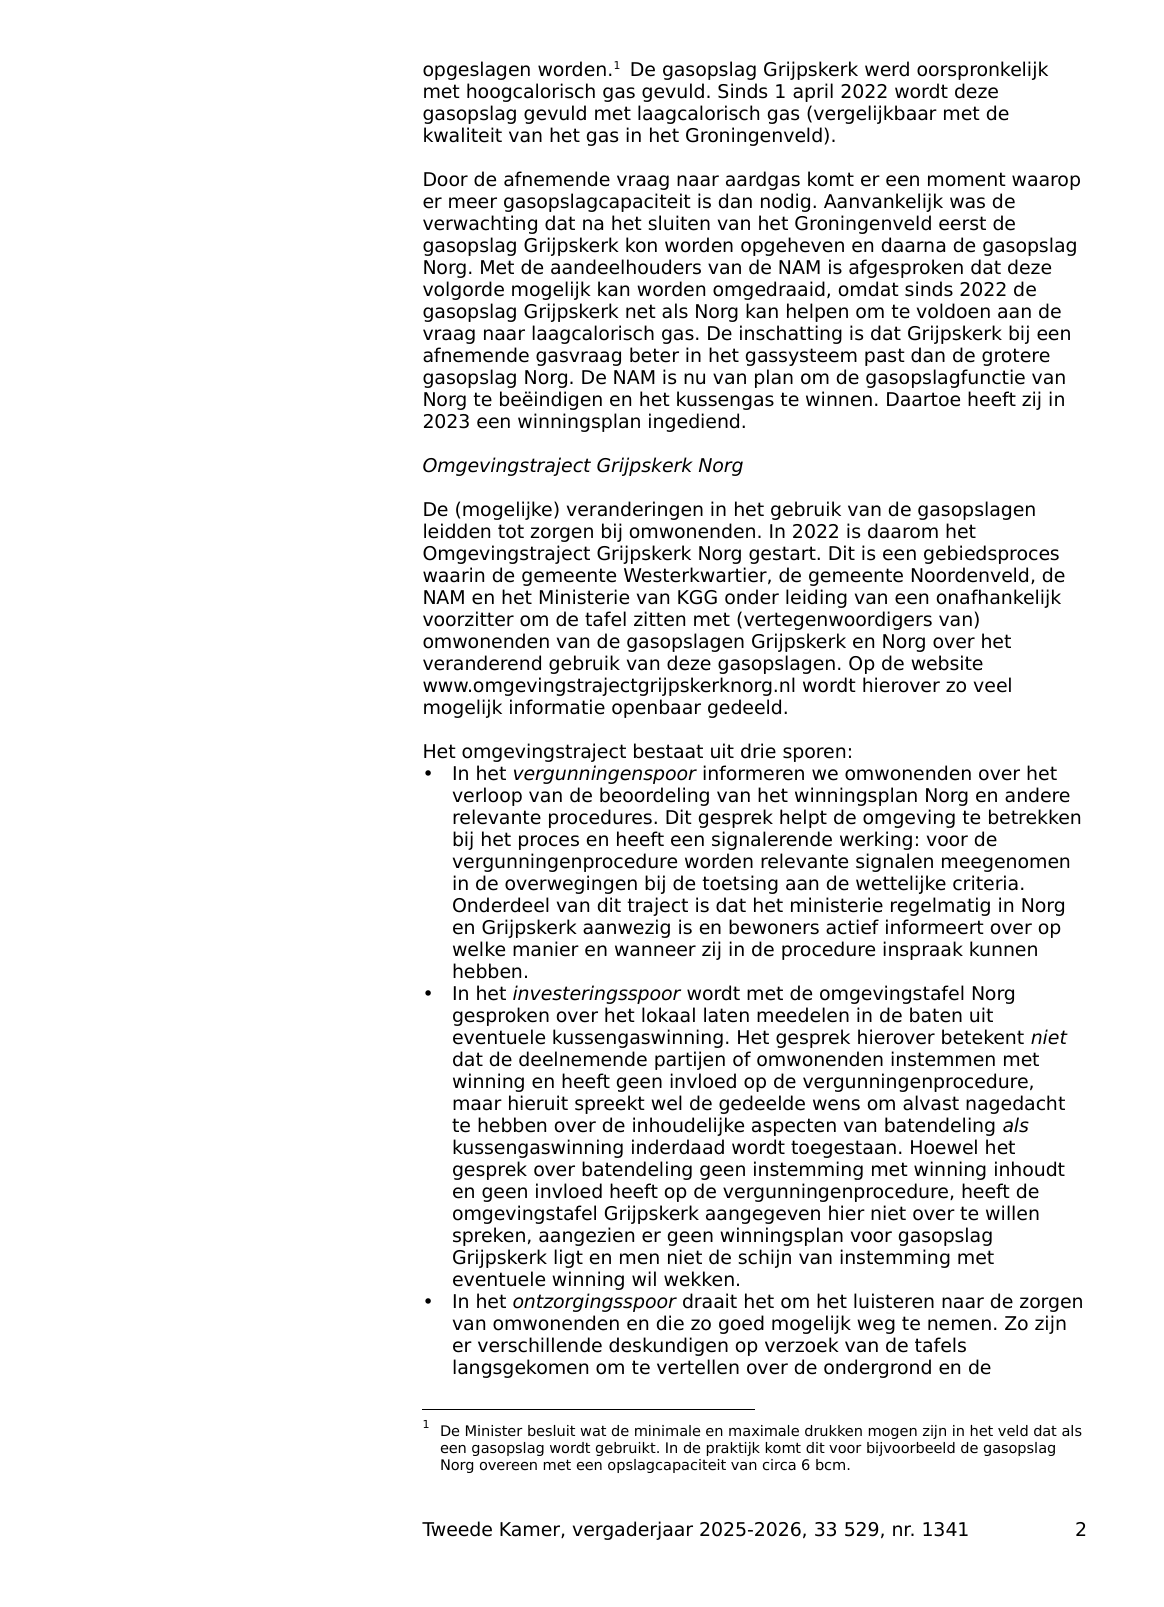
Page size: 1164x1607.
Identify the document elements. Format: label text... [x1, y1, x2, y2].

text • In het ontzorgingsspoor draait het om het luisteren naar de zorgen van omwonenden en die zo goed mogelijk weg te nemen. Zo zijn er verschillende deskundigen op verzoek van de tafels langsgekomen om te vertellen over de ondergrond en de [422, 1291, 1087, 1379]
text Het omgevingstraject bestaat uit drie sporen: [422, 741, 1087, 763]
text • In het vergunningenspoor informeren we omwonenden over het verloop van de beoordeling van het winningsplan Norg en andere relevante procedures. Dit gesprek helpt de omgeving te betrekken bij het proces en heeft een signalerende werking: voor de vergunningenprocedure worden relevante signalen meegenomen in de overwegingen bij de toetsing aan de wettelijke criteria. Onderdeel van dit traject is dat het ministerie regelmatig in Norg en Grijpskerk aanwezig is en bewoners actief informeert over op welke manier en wanneer zij in de procedure inspraak kunnen hebben. [422, 763, 1087, 983]
text De Minister besluit wat de minimale en maximale drukken mogen zijn in het veld dat als een gasopslag wordt gebruikt. In de praktijk komt dit voor bijvoorbeeld de gasopslag Norg overeen met een opslagcapaciteit van circa 6 bcm. [422, 1418, 1087, 1474]
text opgeslagen worden. De gasopslag Grijpskerk werd oorspronkelijk met hoogcalorisch gas gevuld. Sinds 1 april 2022 wordt deze gasopslag gevuld met laagcalorisch gas (vergelijkbaar met de kwaliteit van het gas in het Groningenveld). [422, 59, 1087, 147]
text De (mogelijke) veranderingen in het gebruik van de gasopslagen leidden tot zorgen bij omwonenden. In 2022 is daarom het Omgevingstraject Grijpskerk Norg gestart. Dit is een gebiedsproces waarin de gemeente Westerkwartier, de gemeente Noordenveld, de NAM en het Ministerie van KGG onder leiding van een onafhankelijk voorzitter om de tafel zitten met (vertegenwoordigers van) omwonenden van de gasopslagen Grijpskerk en Norg over het veranderend gebruik van deze gasopslagen. Op de website www.omgevingstrajectgrijpskerknorg.nl wordt hierover zo veel mogelijk informatie openbaar gedeeld. [422, 499, 1087, 719]
text • In het investeringsspoor wordt met de omgevingstafel Norg gesproken over het lokaal laten meedelen in de baten uit eventuele kussengaswinning. Het gesprek hierover betekent niet dat de deelnemende partijen of omwonenden instemmen met winning en heeft geen invloed op de vergunningenprocedure, maar hieruit spreekt wel de gedeelde wens om alvast nagedacht te hebben over de inhoudelijke aspecten van batendeling als kussengaswinning inderdaad wordt toegestaan. Hoewel het gesprek over batendeling geen instemming met winning inhoudt en geen invloed heeft op de vergunningenprocedure, heeft de omgevingstafel Grijpskerk aangegeven hier niet over te willen spreken, aangezien er geen winningsplan voor gasopslag Grijpskerk ligt en men niet de schijn van instemming met eventuele winning wil wekken. [422, 983, 1087, 1291]
text Door de afnemende vraag naar aardgas komt er een moment waarop er meer gasopslagcapaciteit is dan nodig. Aanvankelijk was de verwachting dat na het sluiten van het Groningenveld eerst de gasopslag Grijpskerk kon worden opgeheven en daarna de gasopslag Norg. Met de aandeelhouders van de NAM is afgesproken dat deze volgorde mogelijk kan worden omgedraaid, omdat sinds 2022 de gasopslag Grijpskerk net als Norg kan helpen om te voldoen aan de vraag naar laagcalorisch gas. De inschatting is dat Grijpskerk bij een afnemende gasvraag beter in het gassysteem past dan de grotere gasopslag Norg. De NAM is nu van plan om de gasopslagfunctie van Norg te beëindigen en het kussengas te winnen. Daartoe heeft zij in 2023 een winningsplan ingediend. [422, 169, 1087, 433]
subtitle Omgevingstraject Grijpskerk Norg [422, 455, 1087, 477]
